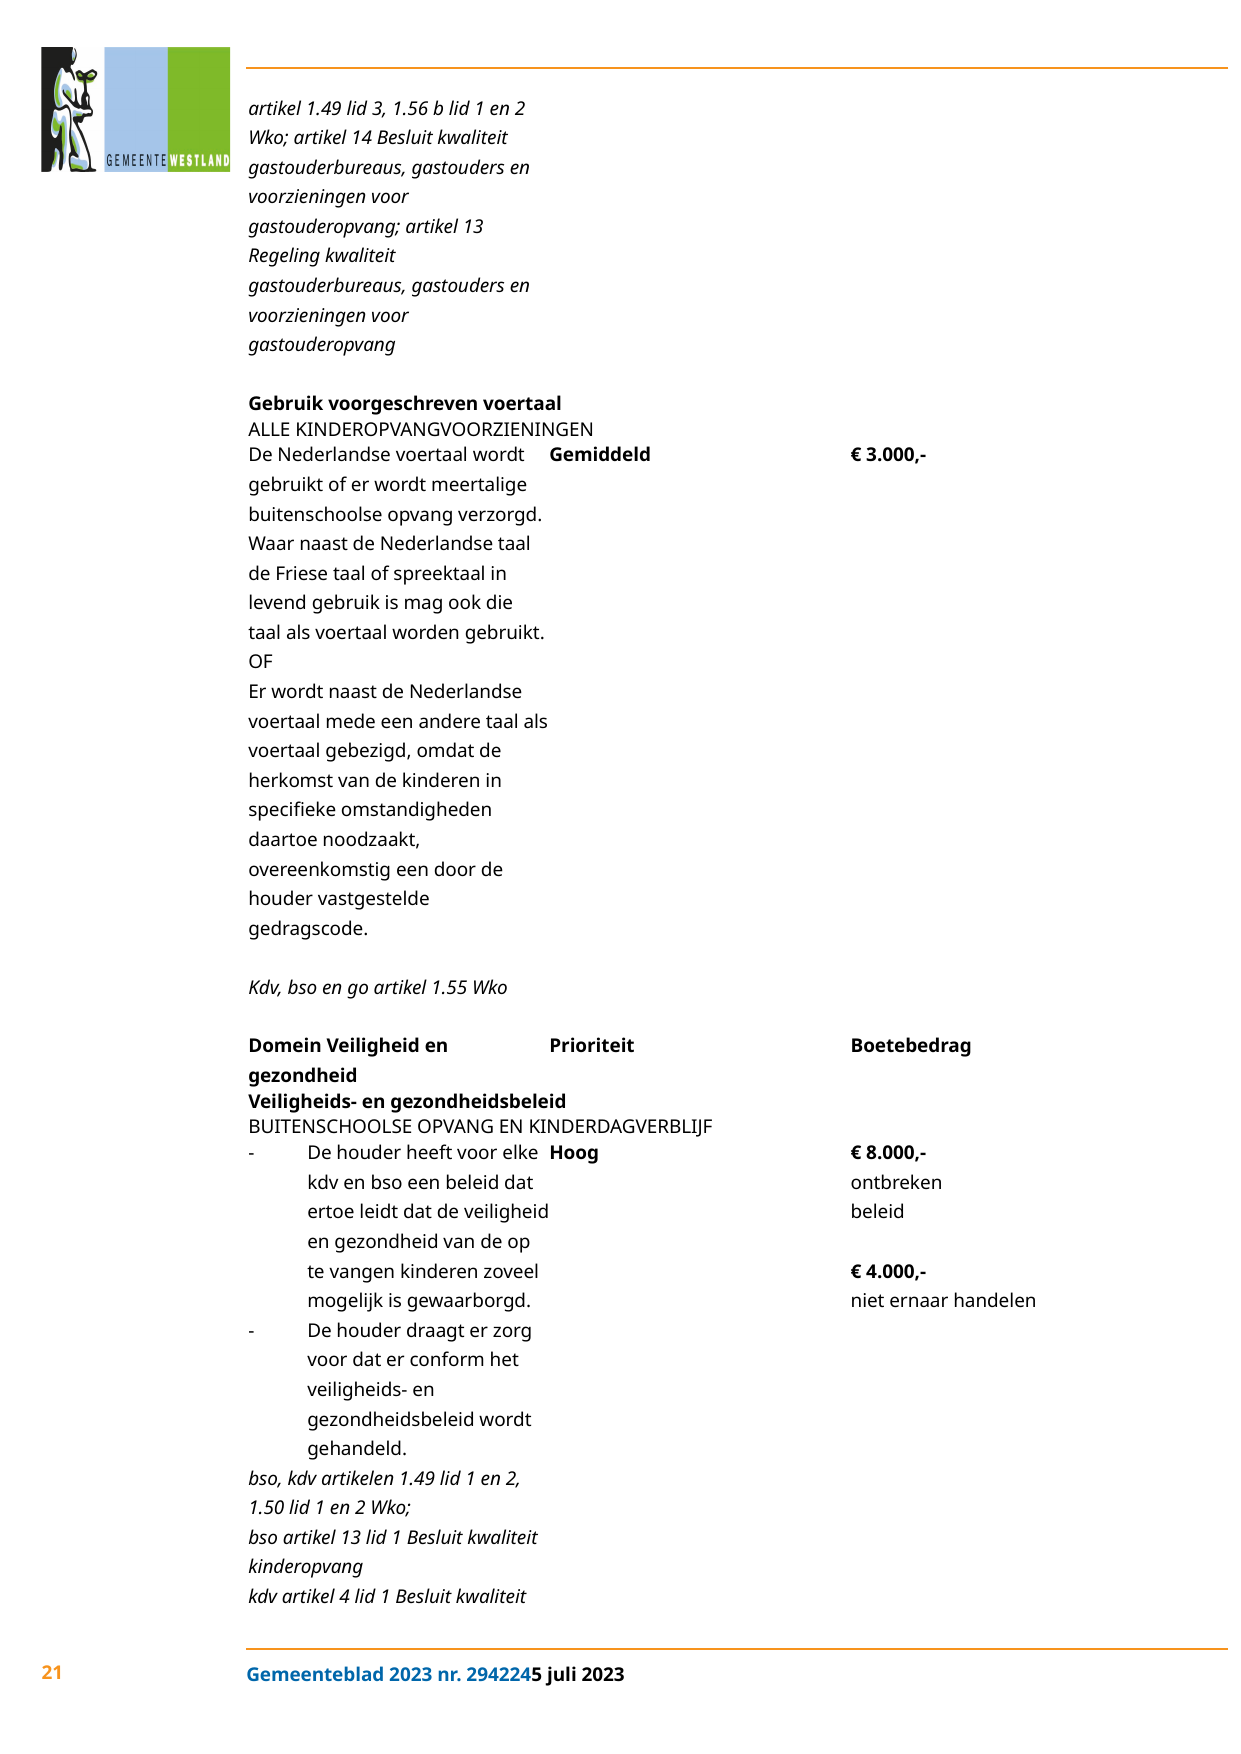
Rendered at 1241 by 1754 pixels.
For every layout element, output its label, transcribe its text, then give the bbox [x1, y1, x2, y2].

picture [41, 47, 231, 172]
table_cell ALLE KINDEROPVANGVOORZIENINGEN [248, 416, 1152, 442]
table_cell Gemiddeld [549, 442, 850, 1000]
table_header Prioriteit [549, 1033, 850, 1088]
table_cell € 3.000,- [850, 442, 1152, 1000]
table_cell BUITENSCHOOLSE OPVANG EN KINDERDAGVERBLIJF [248, 1114, 1152, 1139]
table_header Domein Veiligheid en gezondheid [248, 1033, 549, 1088]
table_cell De houder heeft voor elke kdv en bso een beleid dat ertoe leidt dat de veiligheid en gezondheid van de op te vangen kinderen zoveel mogelijk is gewaarborgd. De houder draagt er zorg voor dat er conform het veiligheids- en gezondheidsbeleid wordt gehandeld. bso, kdv artikelen 1.49 lid 1 en 2, 1.50 lid 1 en 2 Wko; bso artikel 13 lid 1 Besluit kwaliteit kinderopvang kdv artikel 4 lid 1 Besluit kwaliteit [248, 1140, 549, 1609]
table_cell Hoog [549, 1140, 850, 1609]
table_cell [549, 95, 850, 357]
table_header Gebruik voorgeschreven voertaal [248, 390, 1152, 416]
table_cell De Nederlandse voertaal wordt gebruikt of er wordt meertalige buitenschoolse opvang verzorgd. Waar naast de Nederlandse taal de Friese taal of spreektaal in levend gebruik is mag ook die taal als voertaal worden gebruikt. OF Er wordt naast de Nederlandse voertaal mede een andere taal als voertaal gebezigd, omdat de herkomst van de kinderen in specifieke omstandigheden daartoe noodzaakt, overeenkomstig een door de houder vastgestelde gedragscode. Kdv, bso en go artikel 1.55 Wko [248, 442, 549, 1000]
table_cell Veiligheids- en gezondheidsbeleid [248, 1088, 1152, 1114]
table_cell € 8.000,- ontbreken beleid € 4.000,- niet ernaar handelen [850, 1140, 1152, 1609]
table_cell [850, 95, 1152, 357]
table_header Boetebedrag [850, 1033, 1152, 1088]
table_cell artikel 1.49 lid 3, 1.56 b lid 1 en 2 Wko; artikel 14 Besluit kwaliteit gastouderbureaus, gastouders en voorzieningen voor gastouderopvang; artikel 13 Regeling kwaliteit gastouderbureaus, gastouders en voorzieningen voor gastouderopvang [248, 95, 549, 357]
